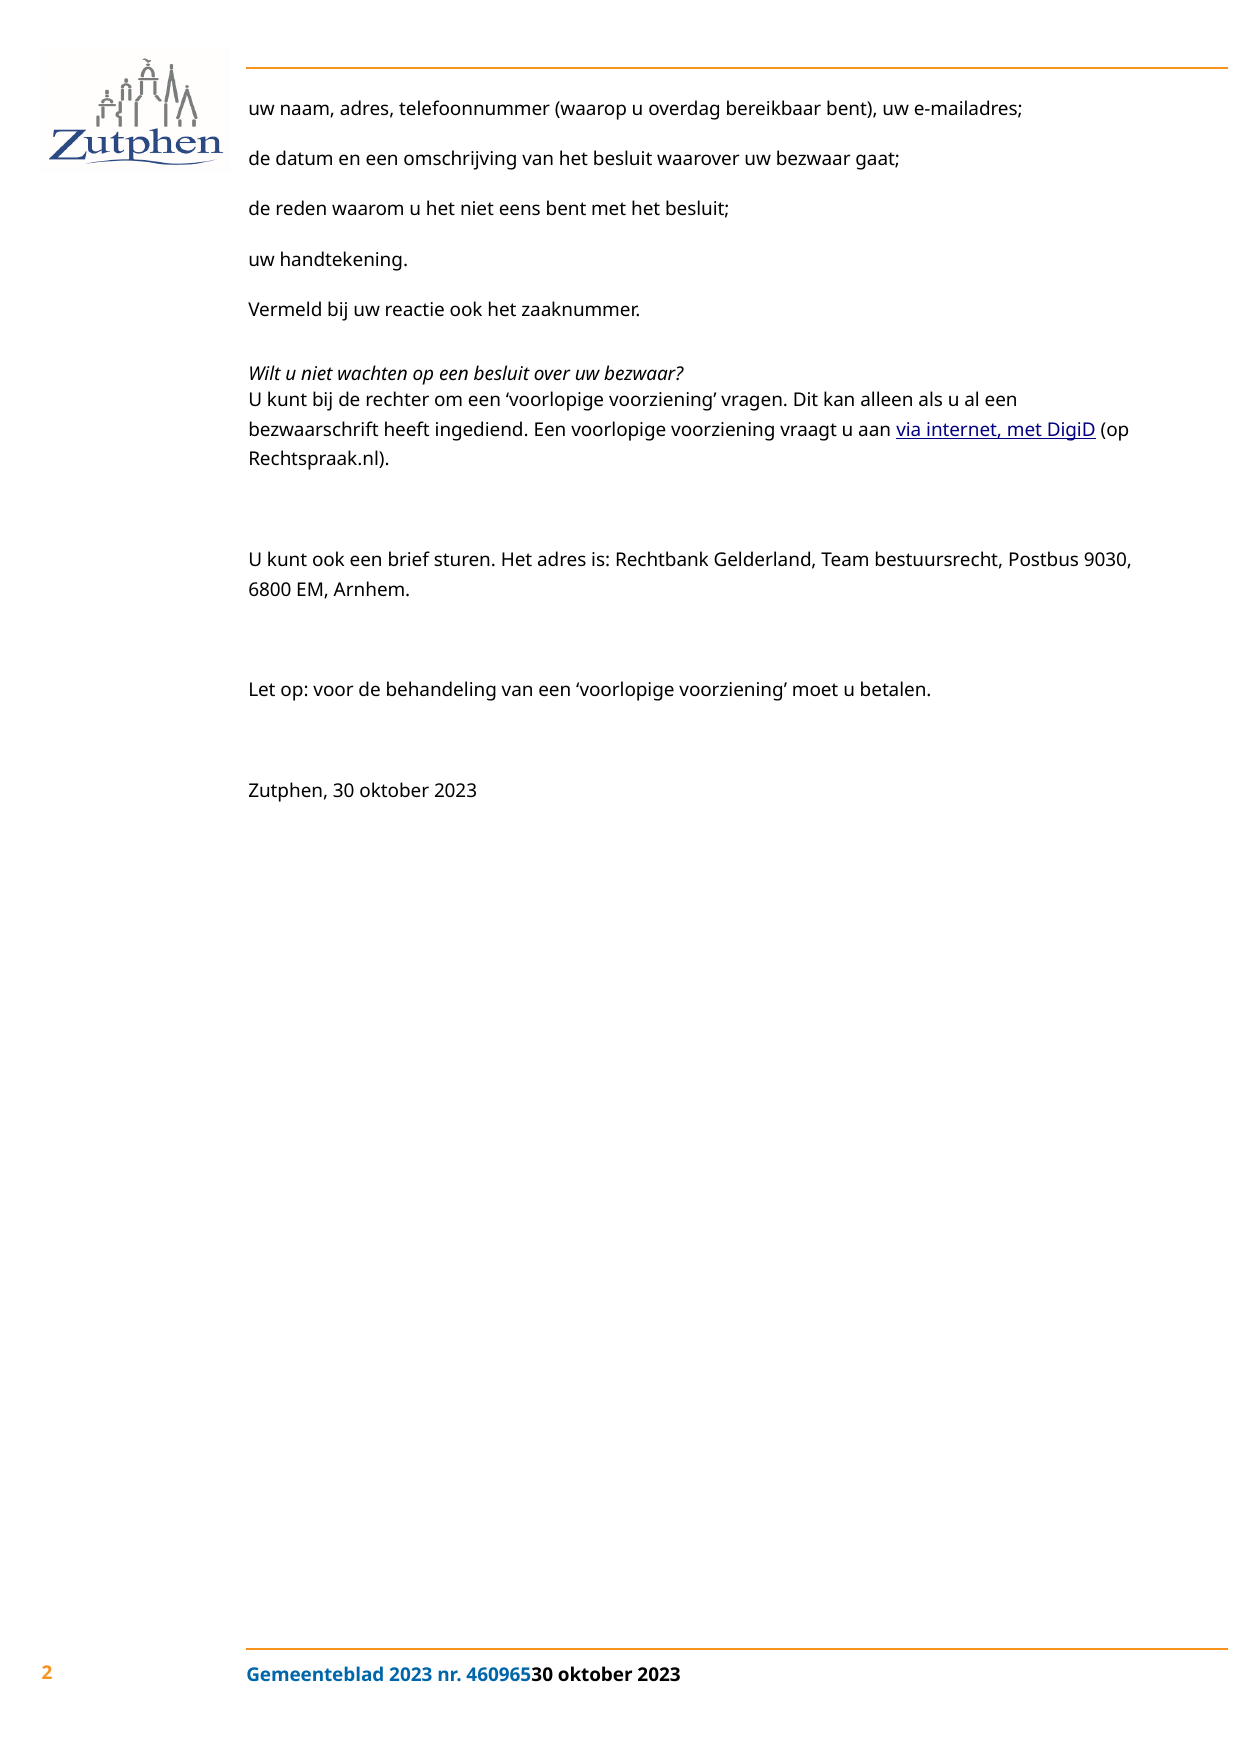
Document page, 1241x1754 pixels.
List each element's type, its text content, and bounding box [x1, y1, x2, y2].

text Let op: voor de behandeling van een ‘voorlopige voorziening’ moet u betalen. [248, 677, 1152, 702]
text Vermeld bij uw reactie ook het zaaknummer. [248, 296, 1152, 322]
text Zutphen, 30 oktober 2023 [248, 777, 1152, 803]
text de reden waarom u het niet eens bent met het besluit; [248, 196, 1152, 221]
text de datum en een omschrijving van het besluit waarover uw bezwaar gaat; [248, 145, 1152, 171]
picture [41, 47, 231, 172]
text U kunt bij de rechter om een ‘voorlopige voorziening’ vragen. Dit kan alleen als u al een bezwaarschrift heeft ingediend. Een voorlopige voorziening vraagt u aan via internet, met DigiD (op Rechtspraak.nl). [248, 386, 1152, 471]
text uw handtekening. [248, 246, 1152, 272]
text Wilt u niet wachten op een besluit over uw bezwaar? [248, 360, 1152, 386]
text U kunt ook een brief sturen. Het adres is: Rechtbank Gelderland, Team bestuursrecht, Postbus 9030, 6800 EM, Arnhem. [248, 546, 1152, 601]
text uw naam, adres, telefoonnummer (waarop u overdag bereikbaar bent), uw e-mailadres; [248, 95, 1152, 121]
